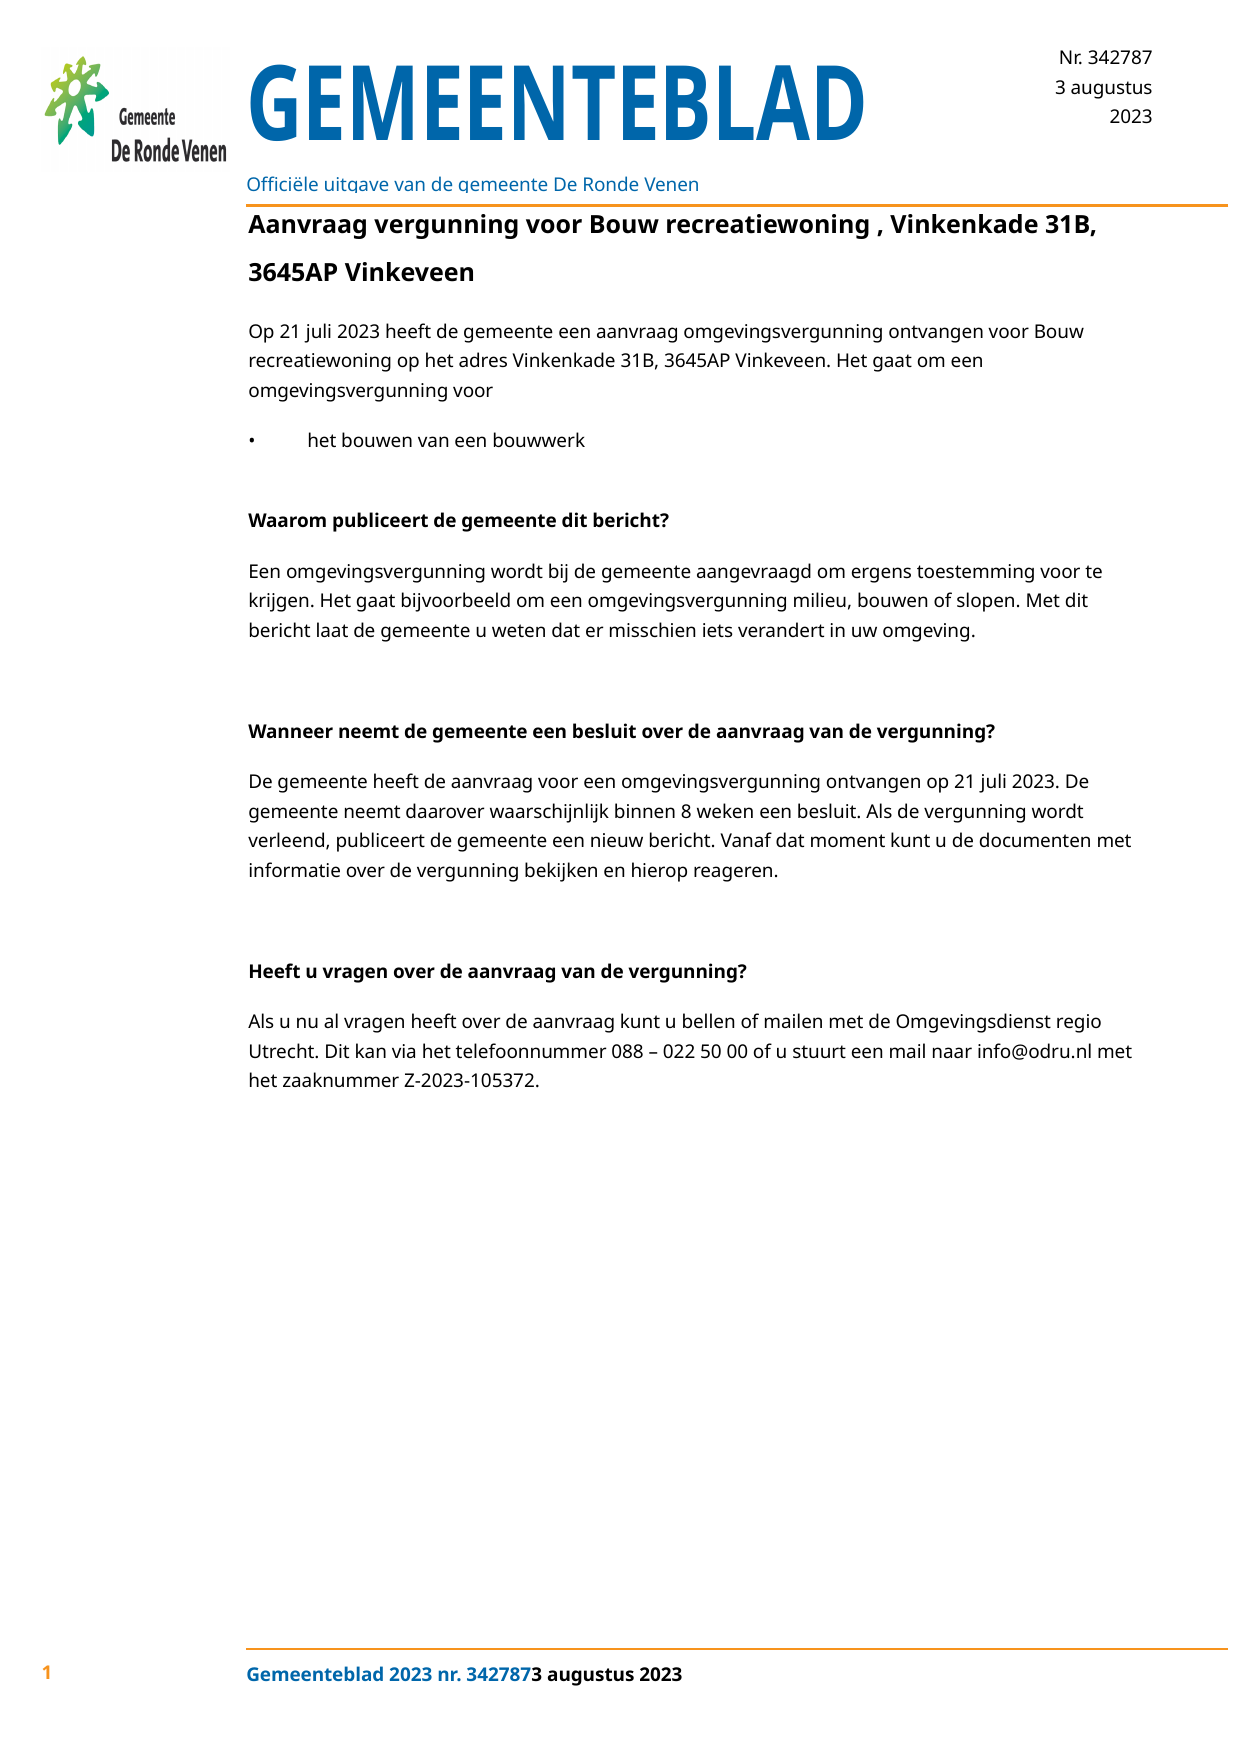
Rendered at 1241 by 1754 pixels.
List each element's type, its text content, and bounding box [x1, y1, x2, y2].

list het bouwen van een bouwwerk [248, 427, 1152, 453]
picture [41, 47, 231, 172]
text Aanvraag vergunning voor Bouw recreatiewoning , Vinkenkade 31B, 3645AP Vinkeveen [248, 207, 1152, 288]
text Een omgevingsvergunning wordt bij de gemeente aangevraagd om ergens toestemming voor te krijgen. Het gaat bijvoorbeeld om een omgevingsvergunning milieu, bouwen of slopen. Met dit bericht laat de gemeente u weten dat er misschien iets verandert in uw omgeving. [248, 558, 1152, 643]
text Op 21 juli 2023 heeft de gemeente een aanvraag omgevingsvergunning ontvangen voor Bouw recreatiewoning op het adres Vinkenkade 31B, 3645AP Vinkeveen. Het gaat om een omgevingsvergunning voor [248, 318, 1152, 403]
text Waarom publiceert de gemeente dit bericht? [248, 507, 1152, 533]
text Als u nu al vragen heeft over de aanvraag kunt u bellen of mailen met de Omgevingsdienst regio Utrecht. Dit kan via het telefoonnummer 088 – 022 50 00 of u stuurt een mail naar info@odru.nl met het zaaknummer Z-2023-105372. [248, 1008, 1152, 1093]
text De gemeente heeft de aanvraag voor een omgevingsvergunning ontvangen op 21 juli 2023. De gemeente neemt daarover waarschijnlijk binnen 8 weken een besluit. Als de vergunning wordt verleend, publiceert de gemeente een nieuw bericht. Vanaf dat moment kunt u de documenten met informatie over de vergunning bekijken en hierop reageren. [248, 768, 1152, 883]
text Heeft u vragen over de aanvraag van de vergunning? [248, 958, 1152, 984]
text Wanneer neemt de gemeente een besluit over de aanvraag van de vergunning? [248, 718, 1152, 744]
